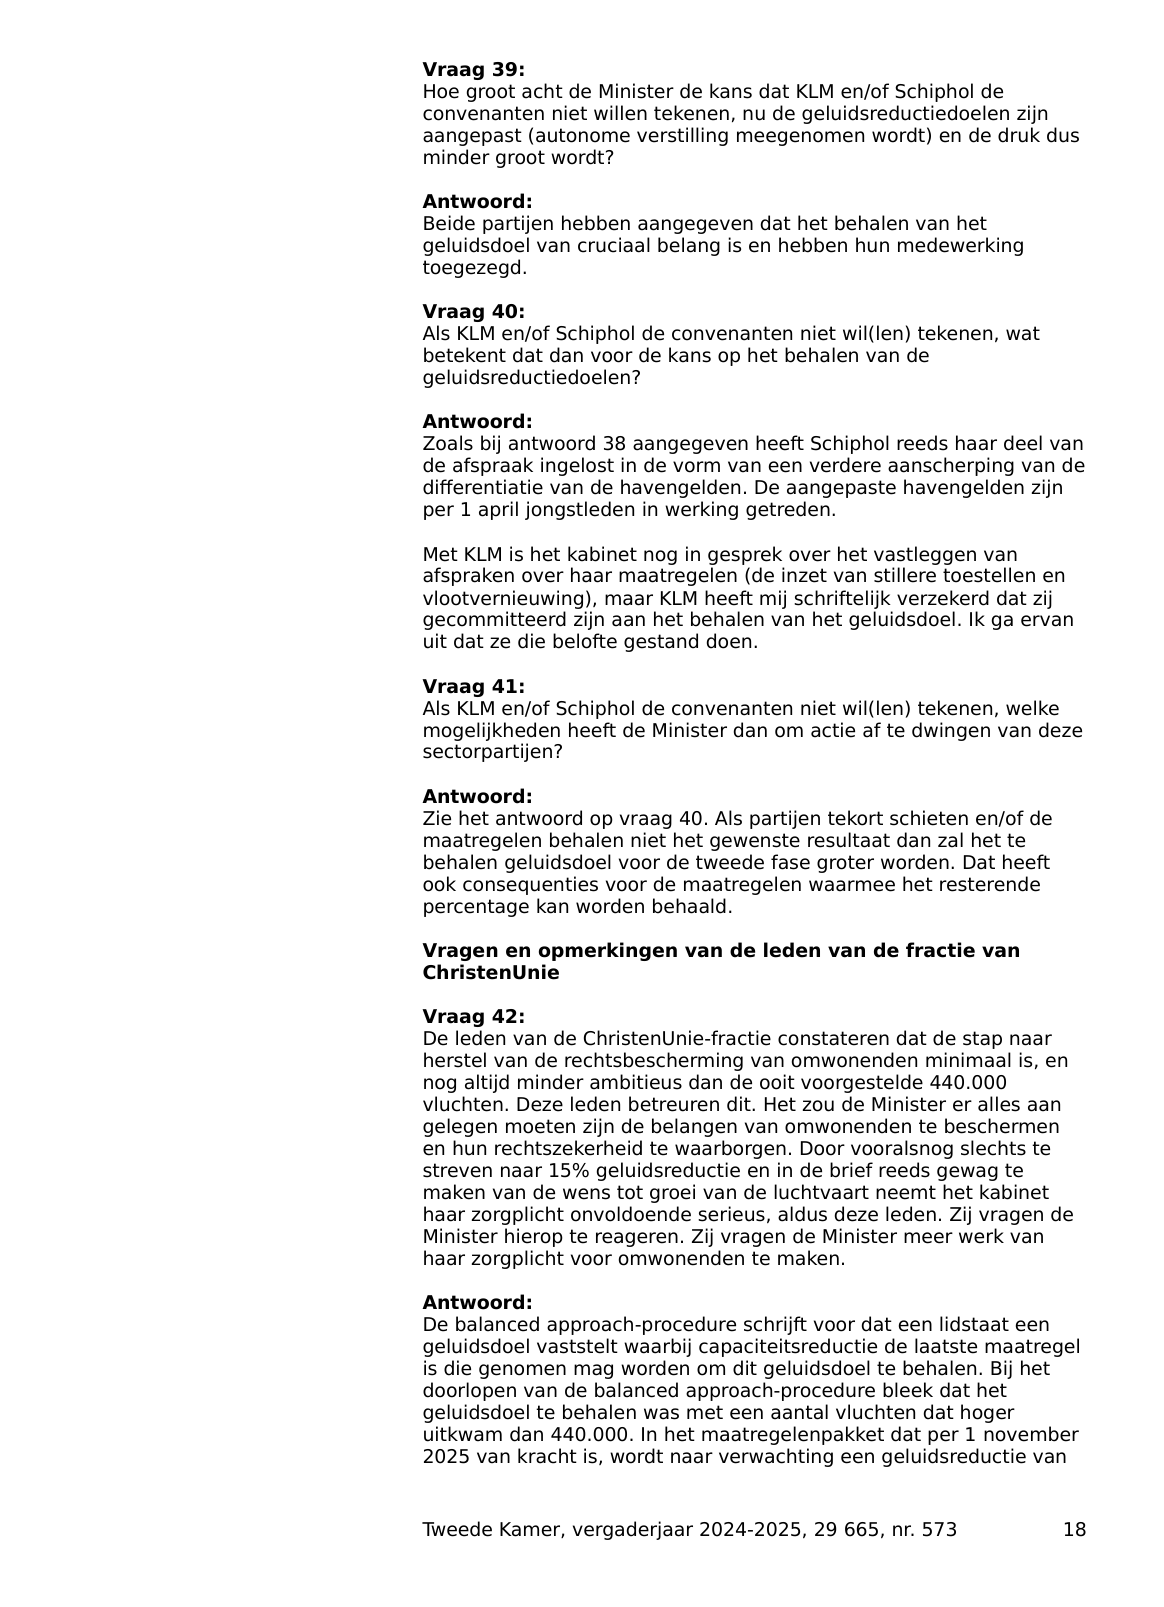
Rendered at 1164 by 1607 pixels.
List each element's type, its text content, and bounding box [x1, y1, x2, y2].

text Als KLM en/of Schiphol de convenanten niet wil(len) tekenen, wat betekent dat dan voor de kans op het behalen van de geluidsreductiedoelen? [422, 323, 1087, 389]
text Zie het antwoord op vraag 40. Als partijen tekort schieten en/of de maatregelen behalen niet het gewenste resultaat dan zal het te behalen geluidsdoel voor de tweede fase groter worden. Dat heeft ook consequenties voor de maatregelen waarmee het resterende percentage kan worden behaald. [422, 808, 1087, 917]
text Vraag 40: [422, 301, 1087, 323]
text Antwoord: [422, 786, 1087, 808]
text De leden van de ChristenUnie-fractie constateren dat de stap naar herstel van de rechtsbescherming van omwonenden minimaal is, en nog altijd minder ambitieus dan de ooit voorgestelde 440.000 vluchten. Deze leden betreuren dit. Het zou de Minister er alles aan gelegen moeten zijn de belangen van omwonenden te beschermen en hun rechtszekerheid te waarborgen. Door vooralsnog slechts te streven naar 15% geluidsreductie en in de brief reeds gewag te maken van de wens tot groei van de luchtvaart neemt het kabinet haar zorgplicht onvoldoende serieus, aldus deze leden. Zij vragen de Minister hierop te reageren. Zij vragen de Minister meer werk van haar zorgplicht voor omwonenden te maken. [422, 1028, 1087, 1269]
text De balanced approach-procedure schrijft voor dat een lidstaat een geluidsdoel vaststelt waarbij capaciteitsreductie de laatste maatregel is die genomen mag worden om dit geluidsdoel te behalen. Bij het doorlopen van de balanced approach-procedure bleek dat het geluidsdoel te behalen was met een aantal vluchten dat hoger uitkwam dan 440.000. In het maatregelenpakket dat per 1 november 2025 van kracht is, wordt naar verwachting een geluidsreductie van [422, 1314, 1087, 1468]
text Antwoord: [422, 411, 1087, 433]
text Vraag 41: [422, 676, 1087, 697]
subtitle Vragen en opmerkingen van de leden van de fractie van ChristenUnie [422, 940, 1087, 984]
text Met KLM is het kabinet nog in gesprek over het vastleggen van afspraken over haar maatregelen (de inzet van stillere toestellen en vlootvernieuwing), maar KLM heeft mij schriftelijk verzekerd dat zij gecommitteerd zijn aan het behalen van het geluidsdoel. Ik ga ervan uit dat ze die belofte gestand doen. [422, 543, 1087, 653]
text Hoe groot acht de Minister de kans dat KLM en/of Schiphol de convenanten niet willen tekenen, nu de geluidsreductiedoelen zijn aangepast (autonome verstilling meegenomen wordt) en de druk dus minder groot wordt? [422, 81, 1087, 169]
text Vraag 39: [422, 59, 1087, 81]
text Beide partijen hebben aangegeven dat het behalen van het geluidsdoel van cruciaal belang is en hebben hun medewerking toegezegd. [422, 213, 1087, 279]
text Vraag 42: [422, 1006, 1087, 1028]
text Zoals bij antwoord 38 aangegeven heeft Schiphol reeds haar deel van de afspraak ingelost in de vorm van een verdere aanscherping van de differentiatie van de havengelden. De aangepaste havengelden zijn per 1 april jongstleden in werking getreden. [422, 433, 1087, 521]
text Antwoord: [422, 1292, 1087, 1314]
text Antwoord: [422, 191, 1087, 213]
text Als KLM en/of Schiphol de convenanten niet wil(len) tekenen, welke mogelijkheden heeft de Minister dan om actie af te dwingen van deze sectorpartijen? [422, 697, 1087, 763]
